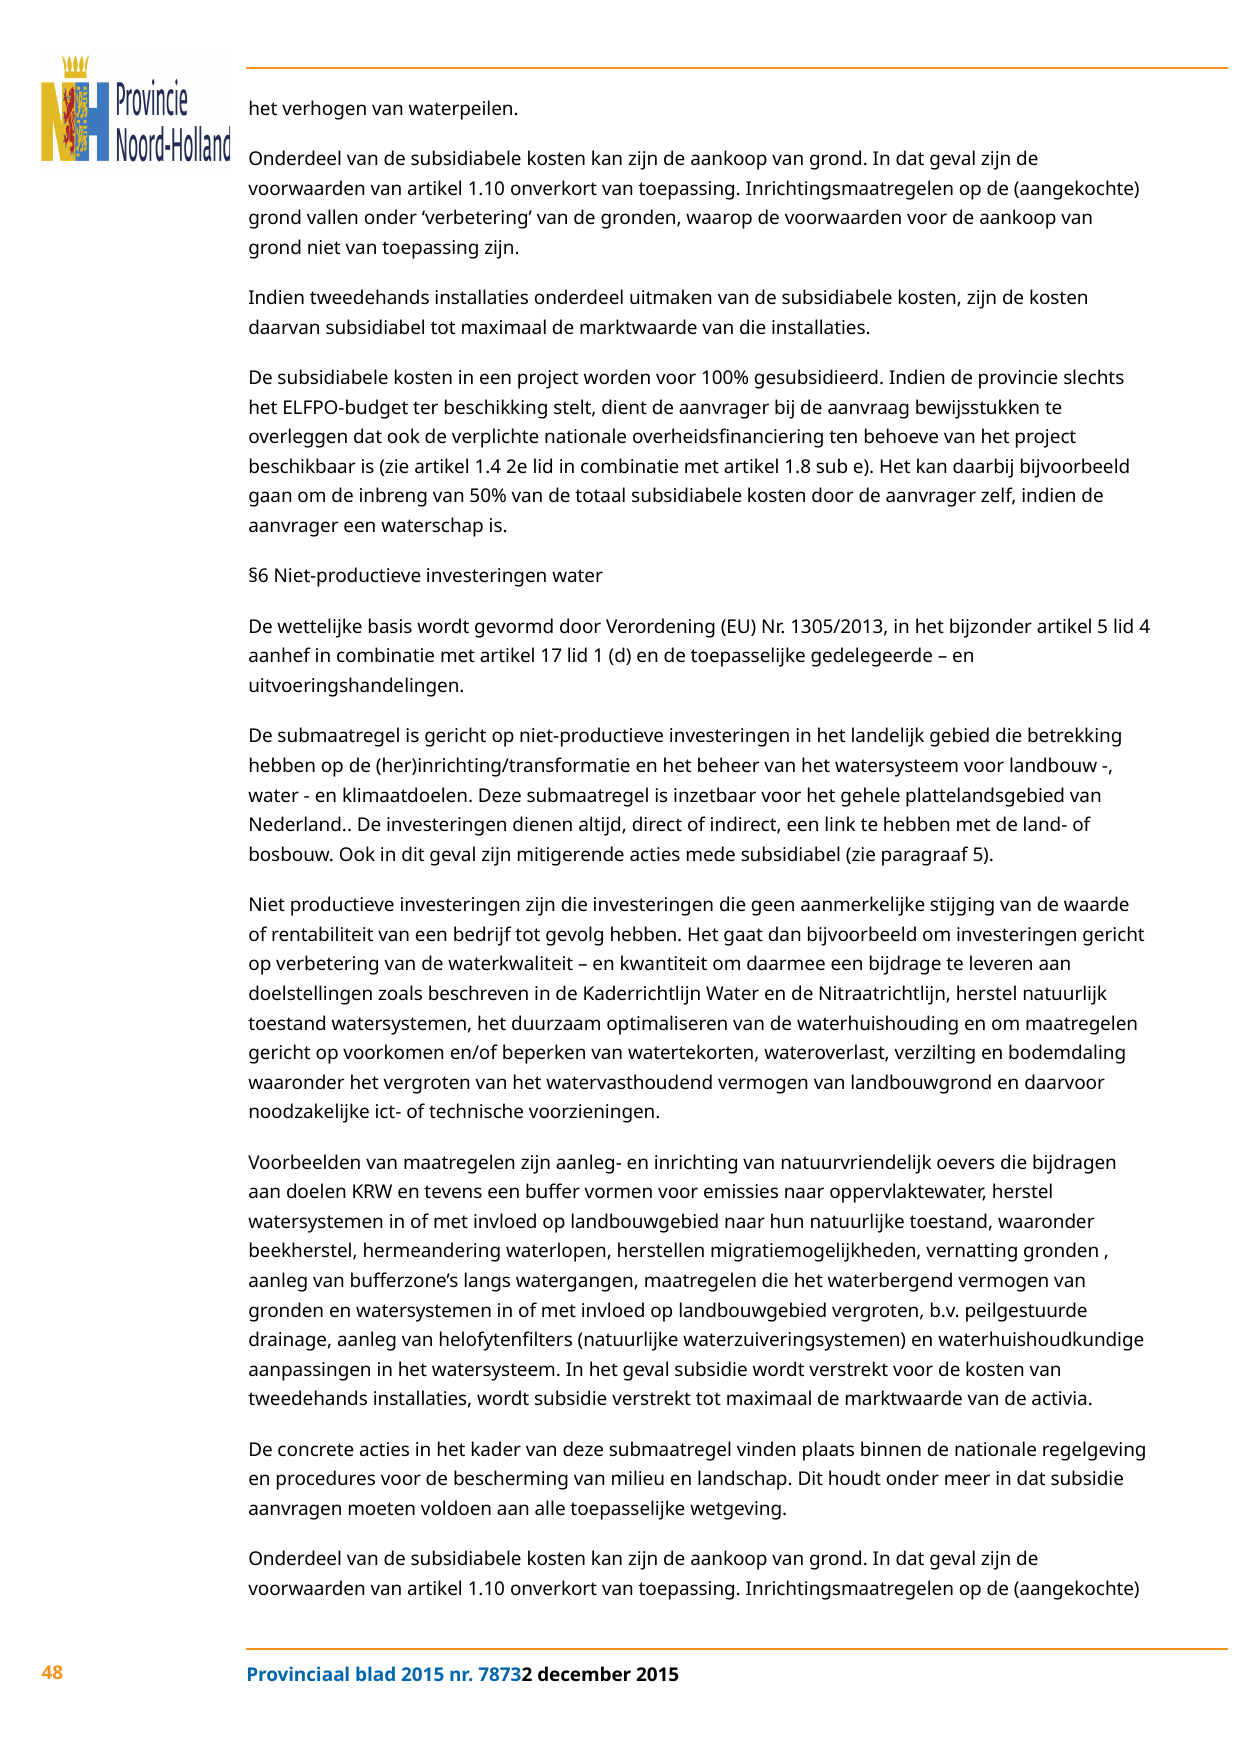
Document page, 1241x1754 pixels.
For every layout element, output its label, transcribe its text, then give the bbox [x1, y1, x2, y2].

text Onderdeel van de subsidiabele kosten kan zijn de aankoop van grond. In dat geval zijn de voorwaarden van artikel 1.10 onverkort van toepassing. Inrichtingsmaatregelen op de (aangekochte) [248, 1546, 1152, 1601]
picture [41, 47, 231, 172]
text De concrete acties in het kader van deze submaatregel vinden plaats binnen de nationale regelgeving en procedures voor de bescherming van milieu en landschap. Dit houdt onder meer in dat subsidie aanvragen moeten voldoen aan alle toepasselijke wetgeving. [248, 1436, 1152, 1521]
text Onderdeel van de subsidiabele kosten kan zijn de aankoop van grond. In dat geval zijn de voorwaarden van artikel 1.10 onverkort van toepassing. Inrichtingsmaatregelen op de (aangekochte) grond vallen onder ‘verbetering’ van de gronden, waarop de voorwaarden voor de aankoop van grond niet van toepassing zijn. [248, 145, 1152, 260]
text De wettelijke basis wordt gevormd door Verordening (EU) Nr. 1305/2013, in het bijzonder artikel 5 lid 4 aanhef in combinatie met artikel 17 lid 1 (d) en de toepasselijke gedelegeerde – en uitvoeringshandelingen. [248, 613, 1152, 698]
text het verhogen van waterpeilen. [248, 95, 1152, 121]
text Indien tweedehands installaties onderdeel uitmaken van de subsidiabele kosten, zijn de kosten daarvan subsidiabel tot maximaal de marktwaarde van die installaties. [248, 284, 1152, 340]
text Voorbeelden van maatregelen zijn aanleg- en inrichting van natuurvriendelijk oevers die bijdragen aan doelen KRW en tevens een buffer vormen voor emissies naar oppervlaktewater, herstel watersystemen in of met invloed op landbouwgebied naar hun natuurlijke toestand, waaronder beekherstel, hermeandering waterlopen, herstellen migratiemogelijkheden, vernatting gronden , aanleg van bufferzone’s langs watergangen, maatregelen die het waterbergend vermogen van gronden en watersystemen in of met invloed op landbouwgebied vergroten, b.v. peilgestuurde drainage, aanleg van helofytenfilters (natuurlijke waterzuiveringsystemen) en waterhuishoudkundige aanpassingen in het watersysteem. In het geval subsidie wordt verstrekt voor de kosten van tweedehands installaties, wordt subsidie verstrekt tot maximaal de marktwaarde van de activia. [248, 1149, 1152, 1411]
text §6 Niet-productieve investeringen water [248, 563, 1152, 588]
text De submaatregel is gericht op niet-productieve investeringen in het landelijk gebied die betrekking hebben op de (her)inrichting/transformatie en het beheer van het watersysteem voor landbouw -, water - en klimaatdoelen. Deze submaatregel is inzetbaar voor het gehele plattelandsgebied van Nederland.. De investeringen dienen altijd, direct of indirect, een link te hebben met de land- of bosbouw. Ook in dit geval zijn mitigerende acties mede subsidiabel (zie paragraaf 5). [248, 723, 1152, 867]
text Niet productieve investeringen zijn die investeringen die geen aanmerkelijke stijging van de waarde of rentabiliteit van een bedrijf tot gevolg hebben. Het gaat dan bijvoorbeeld om investeringen gericht op verbetering van de waterkwaliteit – en kwantiteit om daarmee een bijdrage te leveren aan doelstellingen zoals beschreven in de Kaderrichtlijn Water en de Nitraatrichtlijn, herstel natuurlijk toestand watersystemen, het duurzaam optimaliseren van de waterhuishouding en om maatregelen gericht op voorkomen en/of beperken van watertekorten, wateroverlast, verzilting en bodemdaling waaronder het vergroten van het watervasthoudend vermogen van landbouwgrond en daarvoor noodzakelijke ict- of technische voorzieningen. [248, 891, 1152, 1124]
text De subsidiabele kosten in een project worden voor 100% gesubsidieerd. Indien de provincie slechts het ELFPO-budget ter beschikking stelt, dient de aanvrager bij de aanvraag bewijsstukken te overleggen dat ook de verplichte nationale overheidsfinanciering ten behoeve van het project beschikbaar is (zie artikel 1.4 2e lid in combinatie met artikel 1.8 sub e). Het kan daarbij bijvoorbeeld gaan om de inbreng van 50% van de totaal subsidiabele kosten door de aanvrager zelf, indien de aanvrager een waterschap is. [248, 364, 1152, 538]
